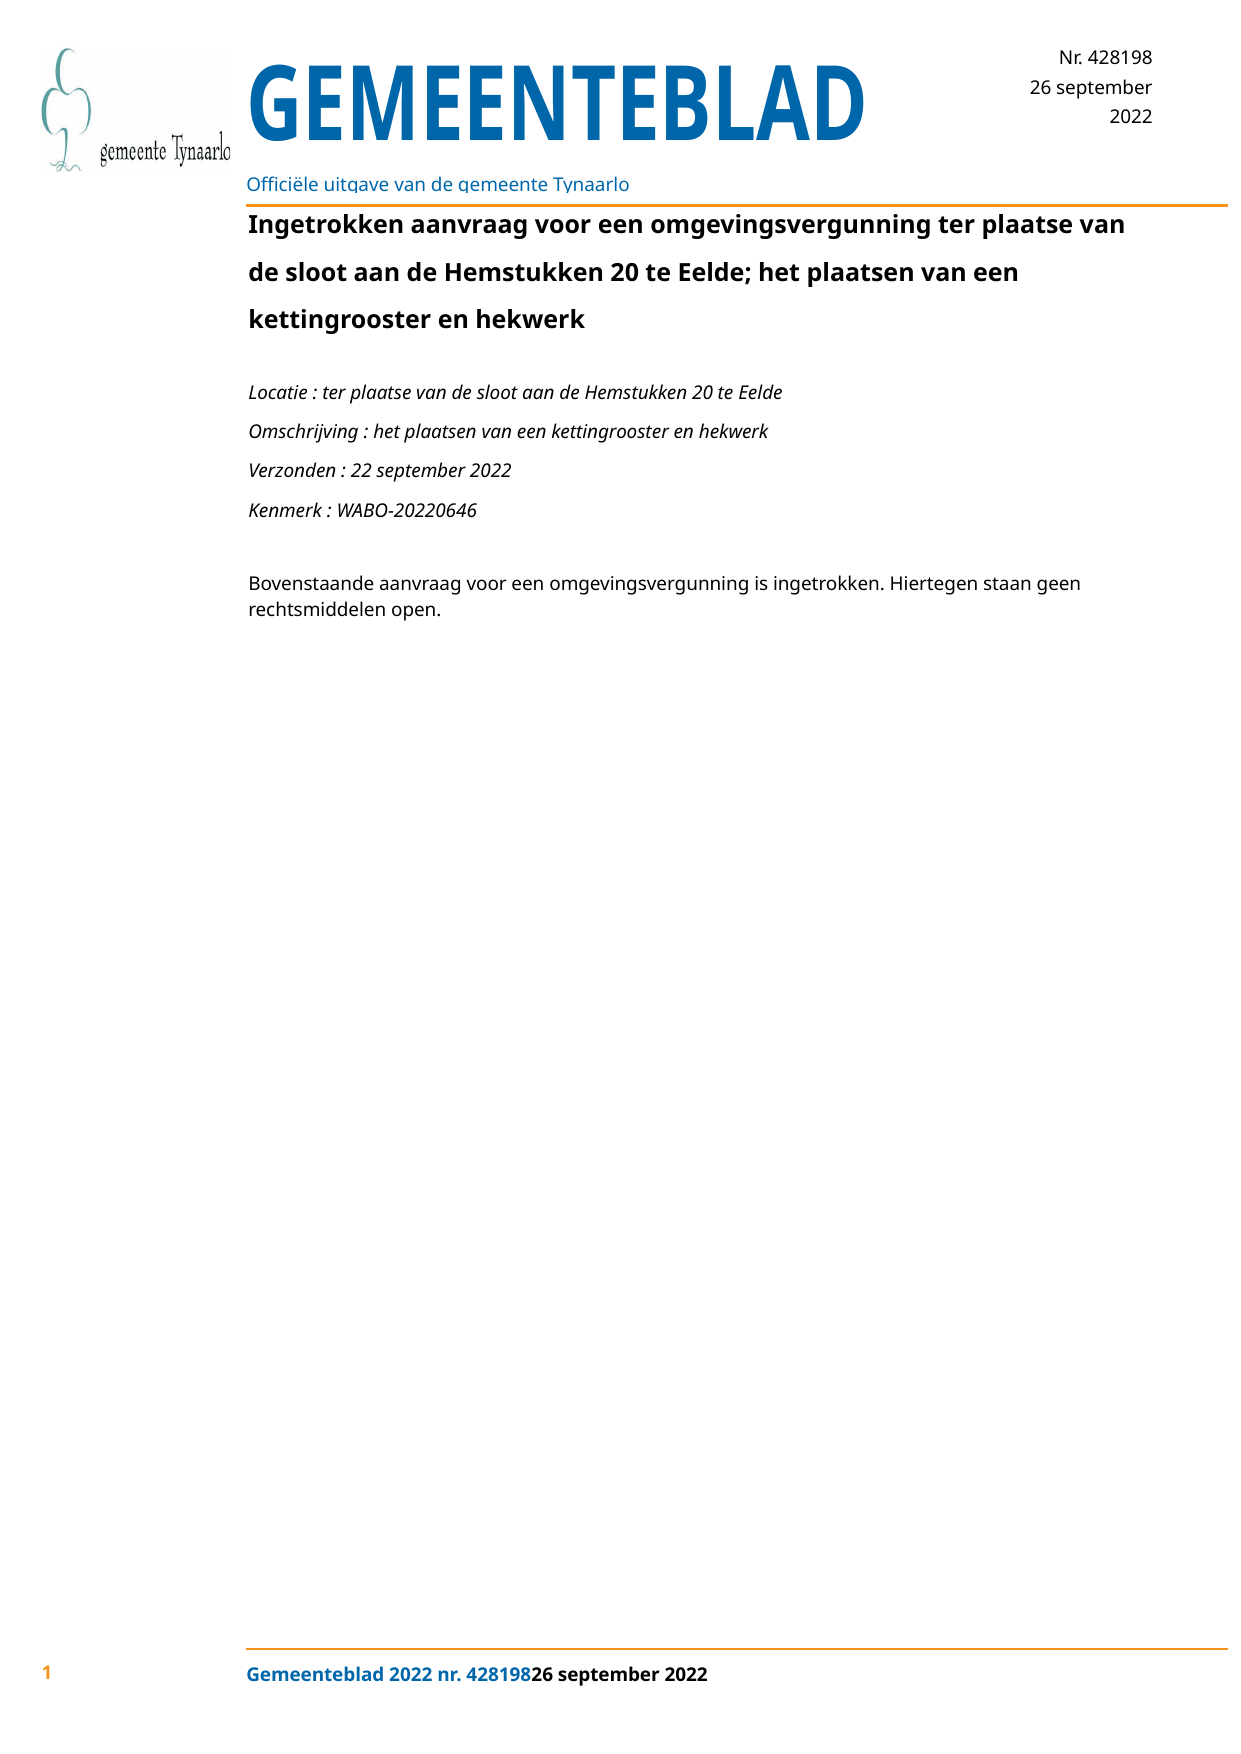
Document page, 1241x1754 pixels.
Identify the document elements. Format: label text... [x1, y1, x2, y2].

text Locatie : ter plaatse van de sloot aan de Hemstukken 20 te Eelde [248, 379, 1152, 405]
text Omschrijving : het plaatsen van een kettingrooster en hekwerk [248, 418, 1152, 444]
text Verzonden : 22 september 2022 [248, 458, 1152, 483]
text Ingetrokken aanvraag voor een omgevingsvergunning ter plaatse van de sloot aan de Hemstukken 20 te Eelde; het plaatsen van een kettingrooster en hekwerk [248, 207, 1152, 336]
picture [41, 47, 231, 172]
text Bovenstaande aanvraag voor een omgevingsvergunning is ingetrokken. Hiertegen staan geen rechtsmiddelen open. [248, 570, 1152, 622]
text Kenmerk : WABO-20220646 [248, 497, 1152, 523]
